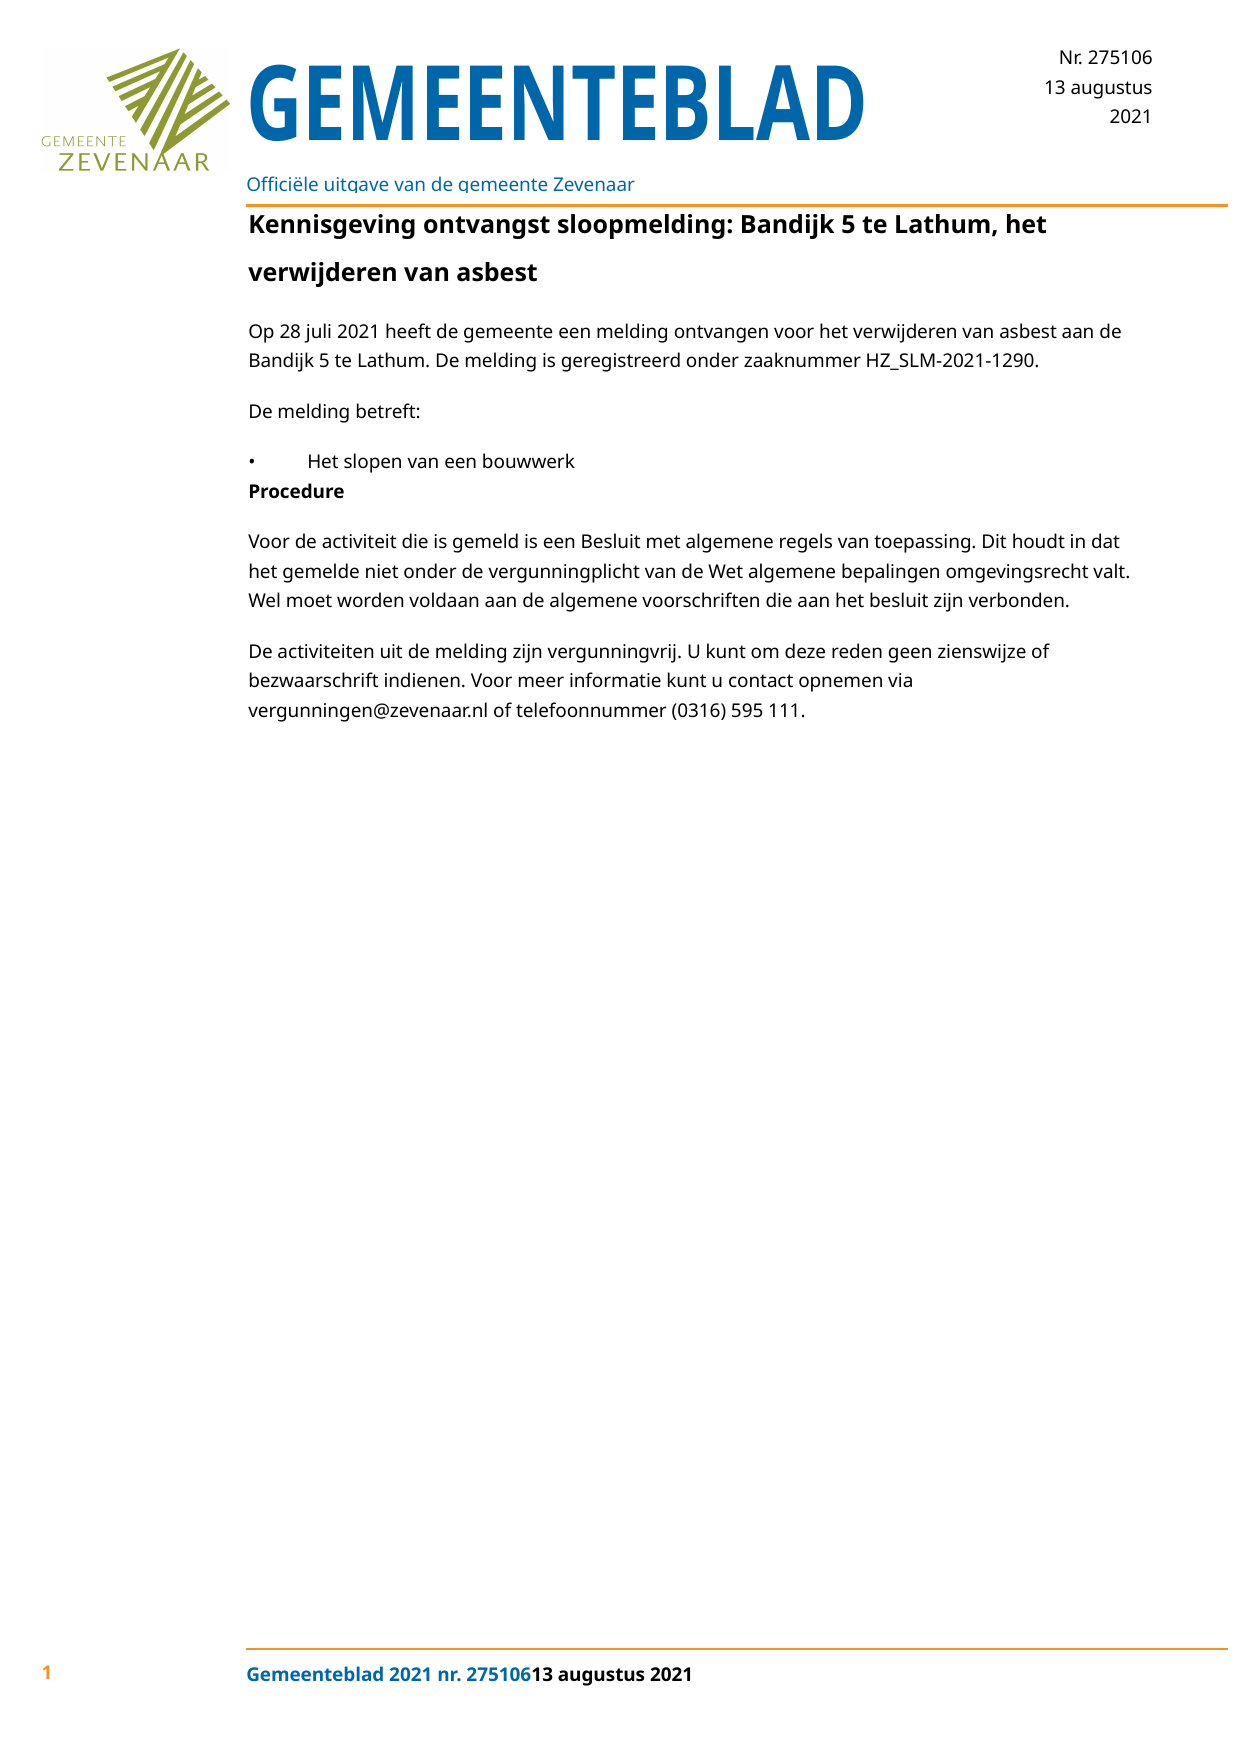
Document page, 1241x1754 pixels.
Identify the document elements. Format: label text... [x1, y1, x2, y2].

text De melding betreft: [248, 398, 1152, 424]
text De activiteiten uit de melding zijn vergunningvrij. U kunt om deze reden geen zienswijze of bezwaarschrift indienen. Voor meer informatie kunt u contact opnemen via vergunningen@zevenaar.nl of telefoonnummer (0316) 595 111. [248, 638, 1152, 723]
text Procedure [248, 478, 1152, 504]
text Kennisgeving ontvangst sloopmelding: Bandijk 5 te Lathum, het verwijderen van asbest [248, 207, 1152, 288]
picture [41, 47, 231, 172]
text Op 28 juli 2021 heeft de gemeente een melding ontvangen voor het verwijderen van asbest aan de Bandijk 5 te Lathum. De melding is geregistreerd onder zaaknummer HZ_SLM-2021-1290. [248, 318, 1152, 373]
text Voor de activiteit die is gemeld is een Besluit met algemene regels van toepassing. Dit houdt in dat het gemelde niet onder de vergunningplicht van de Wet algemene bepalingen omgevingsrecht valt. Wel moet worden voldaan aan de algemene voorschriften die aan het besluit zijn verbonden. [248, 528, 1152, 613]
list Het slopen van een bouwwerk [248, 448, 1152, 474]
